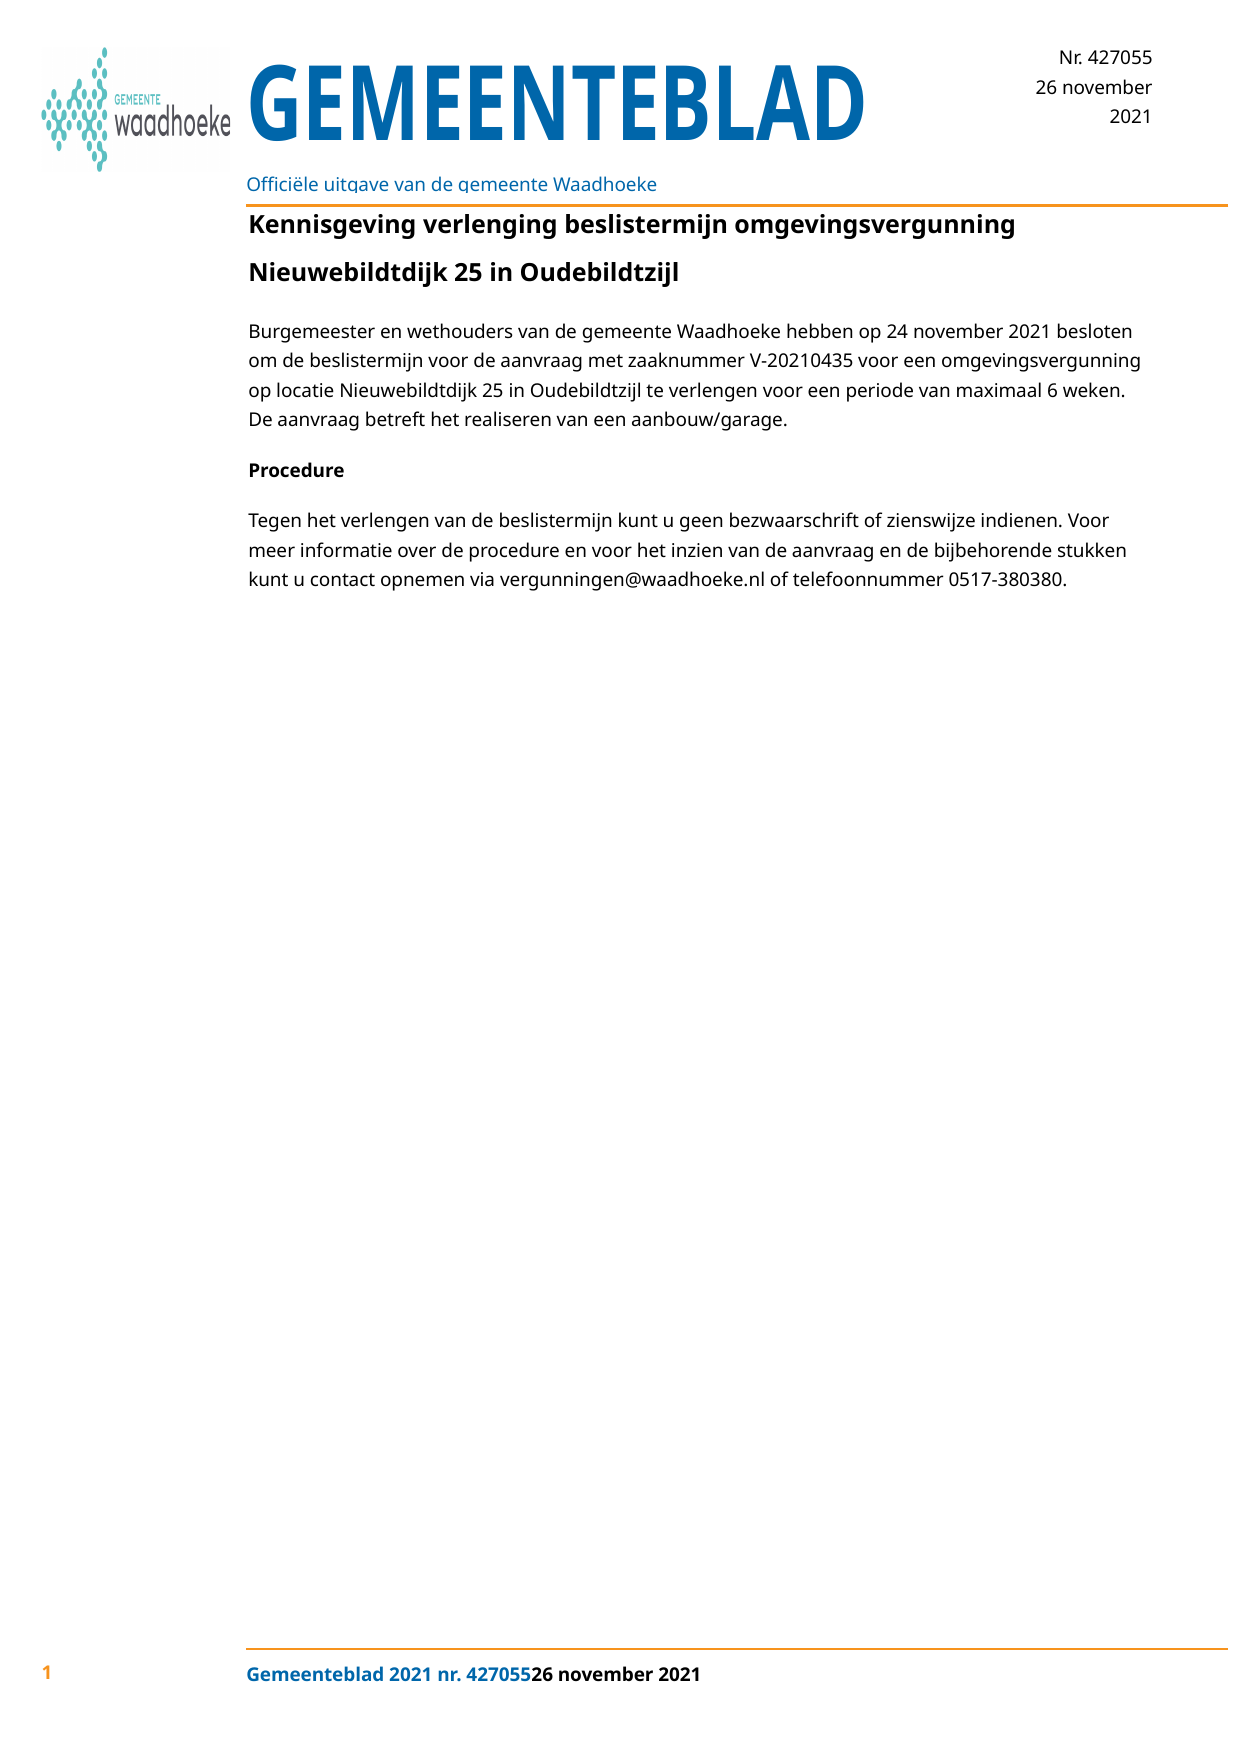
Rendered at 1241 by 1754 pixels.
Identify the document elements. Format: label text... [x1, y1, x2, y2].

text Tegen het verlengen van de beslistermijn kunt u geen bezwaarschrift of zienswijze indienen. Voor meer informatie over de procedure en voor het inzien van de aanvraag en de bijbehorende stukken kunt u contact opnemen via vergunningen@waadhoeke.nl of telefoonnummer 0517-380380. [248, 507, 1152, 592]
text Kennisgeving verlenging beslistermijn omgevingsvergunning Nieuwebildtdijk 25 in Oudebildtzijl [248, 207, 1152, 288]
text Burgemeester en wethouders van de gemeente Waadhoeke hebben op 24 november 2021 besloten om de beslistermijn voor de aanvraag met zaaknummer V-20210435 voor een omgevingsvergunning op locatie Nieuwebildtdijk 25 in Oudebildtzijl te verlengen voor een periode van maximaal 6 weken. De aanvraag betreft het realiseren van een aanbouw/garage. [248, 318, 1152, 432]
picture [41, 47, 231, 172]
text Procedure [248, 457, 1152, 483]
